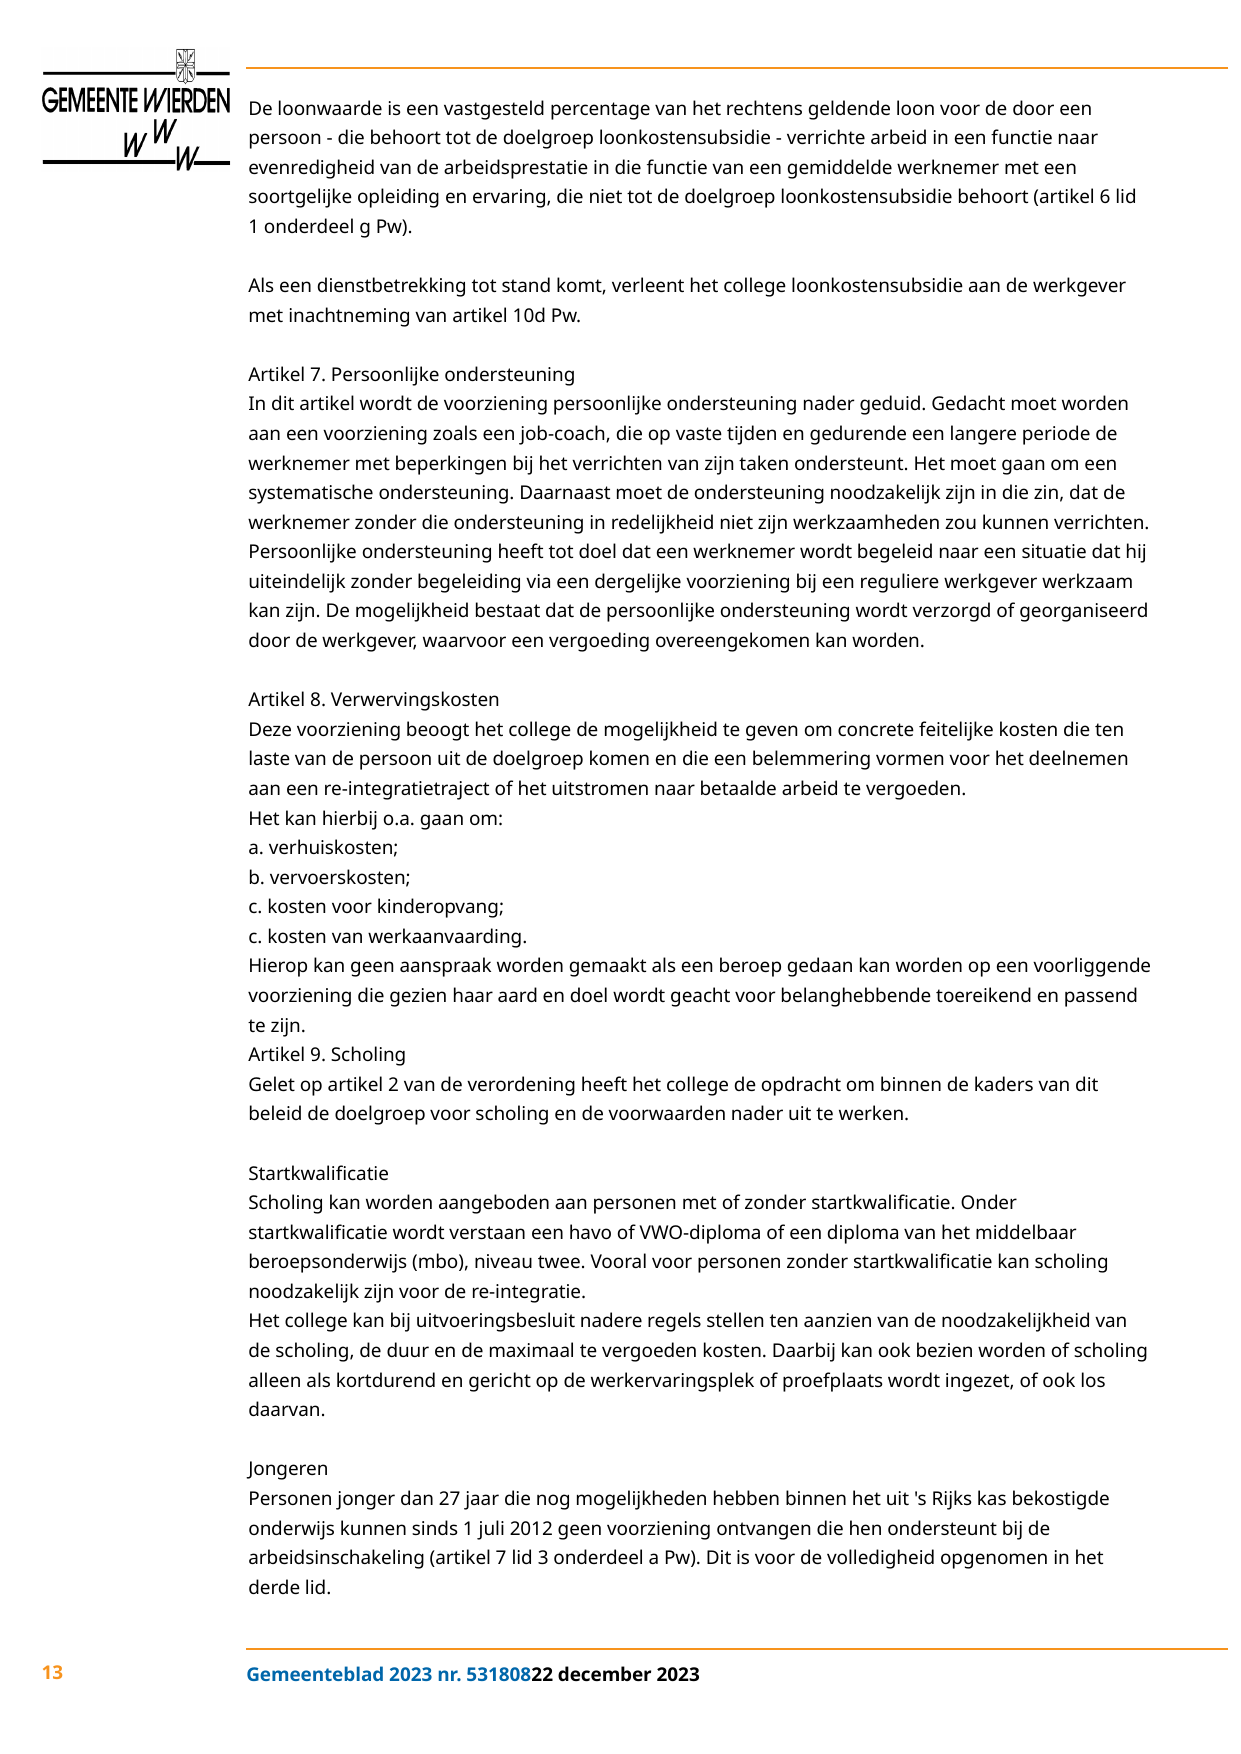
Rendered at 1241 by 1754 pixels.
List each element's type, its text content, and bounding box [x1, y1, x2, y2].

text Het college kan bij uitvoeringsbesluit nadere regels stellen ten aanzien van de noodzakelijkheid van de scholing, de duur en de maximaal te vergoeden kosten. Daarbij kan ook bezien worden of scholing alleen als kortdurend en gericht op de werkervaringsplek of proefplaats wordt ingezet, of ook los daarvan. [248, 1308, 1152, 1422]
text Het kan hierbij o.a. gaan om: [248, 805, 1152, 831]
text c. kosten van werkaanvaarding. [248, 923, 1152, 949]
text Deze voorziening beoogt het college de mogelijkheid te geven om concrete feitelijke kosten die ten laste van de persoon uit de doelgroep komen en die een belemmering vormen voor het deelnemen aan een re-integratietraject of het uitstromen naar betaalde arbeid te vergoeden. [248, 716, 1152, 801]
text De loonwaarde is een vastgesteld percentage van het rechtens geldende loon voor de door een persoon - die behoort tot de doelgroep loonkostensubsidie - verrichte arbeid in een functie naar evenredigheid van de arbeidsprestatie in die functie van een gemiddelde werknemer met een soortgelijke opleiding en ervaring, die niet tot de doelgroep loonkostensubsidie behoort (artikel 6 lid 1 onderdeel g Pw). [248, 95, 1152, 239]
text c. kosten voor kinderopvang; [248, 893, 1152, 919]
text Gelet op artikel 2 van de verordening heeft het college de opdracht om binnen de kaders van dit beleid de doelgroep voor scholing en de voorwaarden nader uit te werken. [248, 1071, 1152, 1126]
text Personen jonger dan 27 jaar die nog mogelijkheden hebben binnen het uit 's Rijks kas bekostigde onderwijs kunnen sinds 1 juli 2012 geen voorziening ontvangen die hen ondersteunt bij de arbeidsinschakeling (artikel 7 lid 3 onderdeel a Pw). Dit is voor de volledigheid opgenomen in het derde lid. [248, 1485, 1152, 1600]
text Jongeren [248, 1456, 1152, 1481]
text met inachtneming van artikel 10d Pw. [248, 302, 1152, 328]
picture [41, 47, 231, 172]
text Als een dienstbetrekking tot stand komt, verleent het college loonkostensubsidie aan de werkgever [248, 272, 1152, 298]
text Startkwalificatie [248, 1160, 1152, 1186]
text Artikel 9. Scholing [248, 1041, 1152, 1067]
text b. vervoerskosten; [248, 864, 1152, 890]
text In dit artikel wordt de voorziening persoonlijke ondersteuning nader geduid. Gedacht moet worden aan een voorziening zoals een job-coach, die op vaste tijden en gedurende een langere periode de werknemer met beperkingen bij het verrichten van zijn taken ondersteunt. Het moet gaan om een systematische ondersteuning. Daarnaast moet de ondersteuning noodzakelijk zijn in die zin, dat de werknemer zonder die ondersteuning in redelijkheid niet zijn werkzaamheden zou kunnen verrichten. Persoonlijke ondersteuning heeft tot doel dat een werknemer wordt begeleid naar een situatie dat hij uiteindelijk zonder begeleiding via een dergelijke voorziening bij een reguliere werkgever werkzaam kan zijn. De mogelijkheid bestaat dat de persoonlijke ondersteuning wordt verzorgd of georganiseerd door de werkgever, waarvoor een vergoeding overeengekomen kan worden. [248, 391, 1152, 653]
text Artikel 8. Verwervingskosten [248, 686, 1152, 712]
text a. verhuiskosten; [248, 834, 1152, 860]
text Artikel 7. Persoonlijke ondersteuning [248, 361, 1152, 387]
text Scholing kan worden aangeboden aan personen met of zonder startkwalificatie. Onder startkwalificatie wordt verstaan een havo of VWO-diploma of een diploma van het middelbaar beroepsonderwijs (mbo), niveau twee. Vooral voor personen zonder startkwalificatie kan scholing noodzakelijk zijn voor de re-integratie. [248, 1189, 1152, 1304]
text Hierop kan geen aanspraak worden gemaakt als een beroep gedaan kan worden op een voorliggende voorziening die gezien haar aard en doel wordt geacht voor belanghebbende toereikend en passend te zijn. [248, 953, 1152, 1038]
